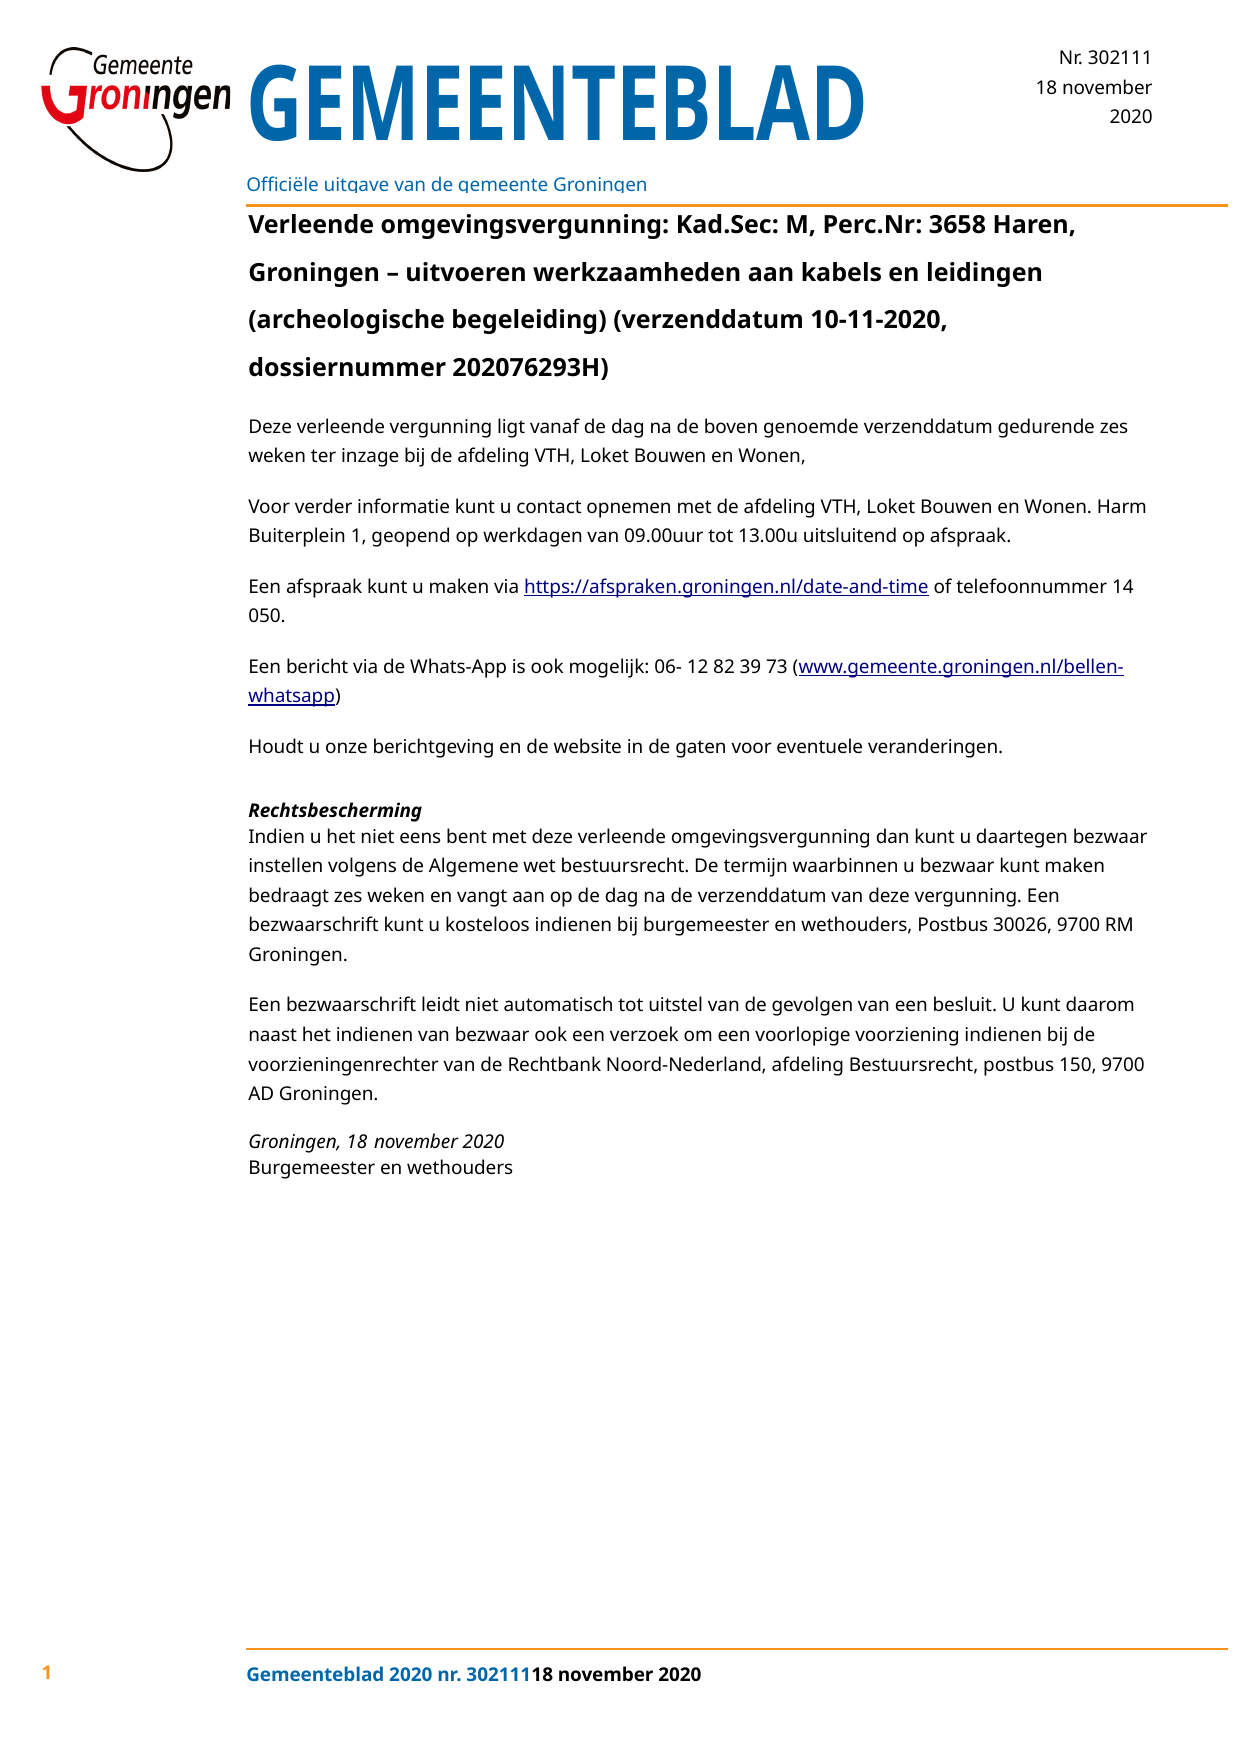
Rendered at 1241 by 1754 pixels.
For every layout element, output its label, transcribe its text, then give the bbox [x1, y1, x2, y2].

text Rechtsbescherming [248, 797, 1152, 823]
text Verleende omgevingsvergunning: Kad.Sec: M, Perc.Nr: 3658 Haren, Groningen – uitvoeren werkzaamheden aan kabels en leidingen (archeologische begeleiding) (verzenddatum 10-11-2020, dossiernummer 202076293H) [248, 207, 1152, 384]
text Voor verder informatie kunt u contact opnemen met de afdeling VTH, Loket Bouwen en Wonen. Harm Buiterplein 1, geopend op werkdagen van 09.00uur tot 13.00u uitsluitend op afspraak. [248, 493, 1152, 548]
text Deze verleende vergunning ligt vanaf de dag na de boven genoemde verzenddatum gedurende zes weken ter inzage bij de afdeling VTH, Loket Bouwen en Wonen, [248, 413, 1152, 468]
text Een afspraak kunt u maken via https://afspraken.groningen.nl/date-and-time of telefoonnummer 14 050. [248, 573, 1152, 628]
text Een bericht via de Whats-App is ook mogelijk: 06- 12 82 39 73 (www.gemeente.groningen.nl/bellen-whatsapp) [248, 653, 1152, 708]
text Groningen, 18 november 2020 [248, 1128, 1152, 1154]
text Indien u het niet eens bent met deze verleende omgevingsvergunning dan kunt u daartegen bezwaar instellen volgens de Algemene wet bestuursrecht. De termijn waarbinnen u bezwaar kunt maken bedraagt zes weken en vangt aan op de dag na de verzenddatum van deze vergunning. Een bezwaarschrift kunt u kosteloos indienen bij burgemeester en wethouders, Postbus 30026, 9700 RM Groningen. [248, 823, 1152, 967]
text Burgemeester en wethouders [248, 1154, 1152, 1179]
text Een bezwaarschrift leidt niet automatisch tot uitstel van de gevolgen van een besluit. U kunt daarom naast het indienen van bezwaar ook een verzoek om een voorlopige voorziening indienen bij de voorzieningenrechter van de Rechtbank Noord-Nederland, afdeling Bestuursrecht, postbus 150, 9700 AD Groningen. [248, 992, 1152, 1106]
text Houdt u onze berichtgeving en de website in de gaten voor eventuele veranderingen. [248, 733, 1152, 759]
picture [41, 47, 231, 172]
